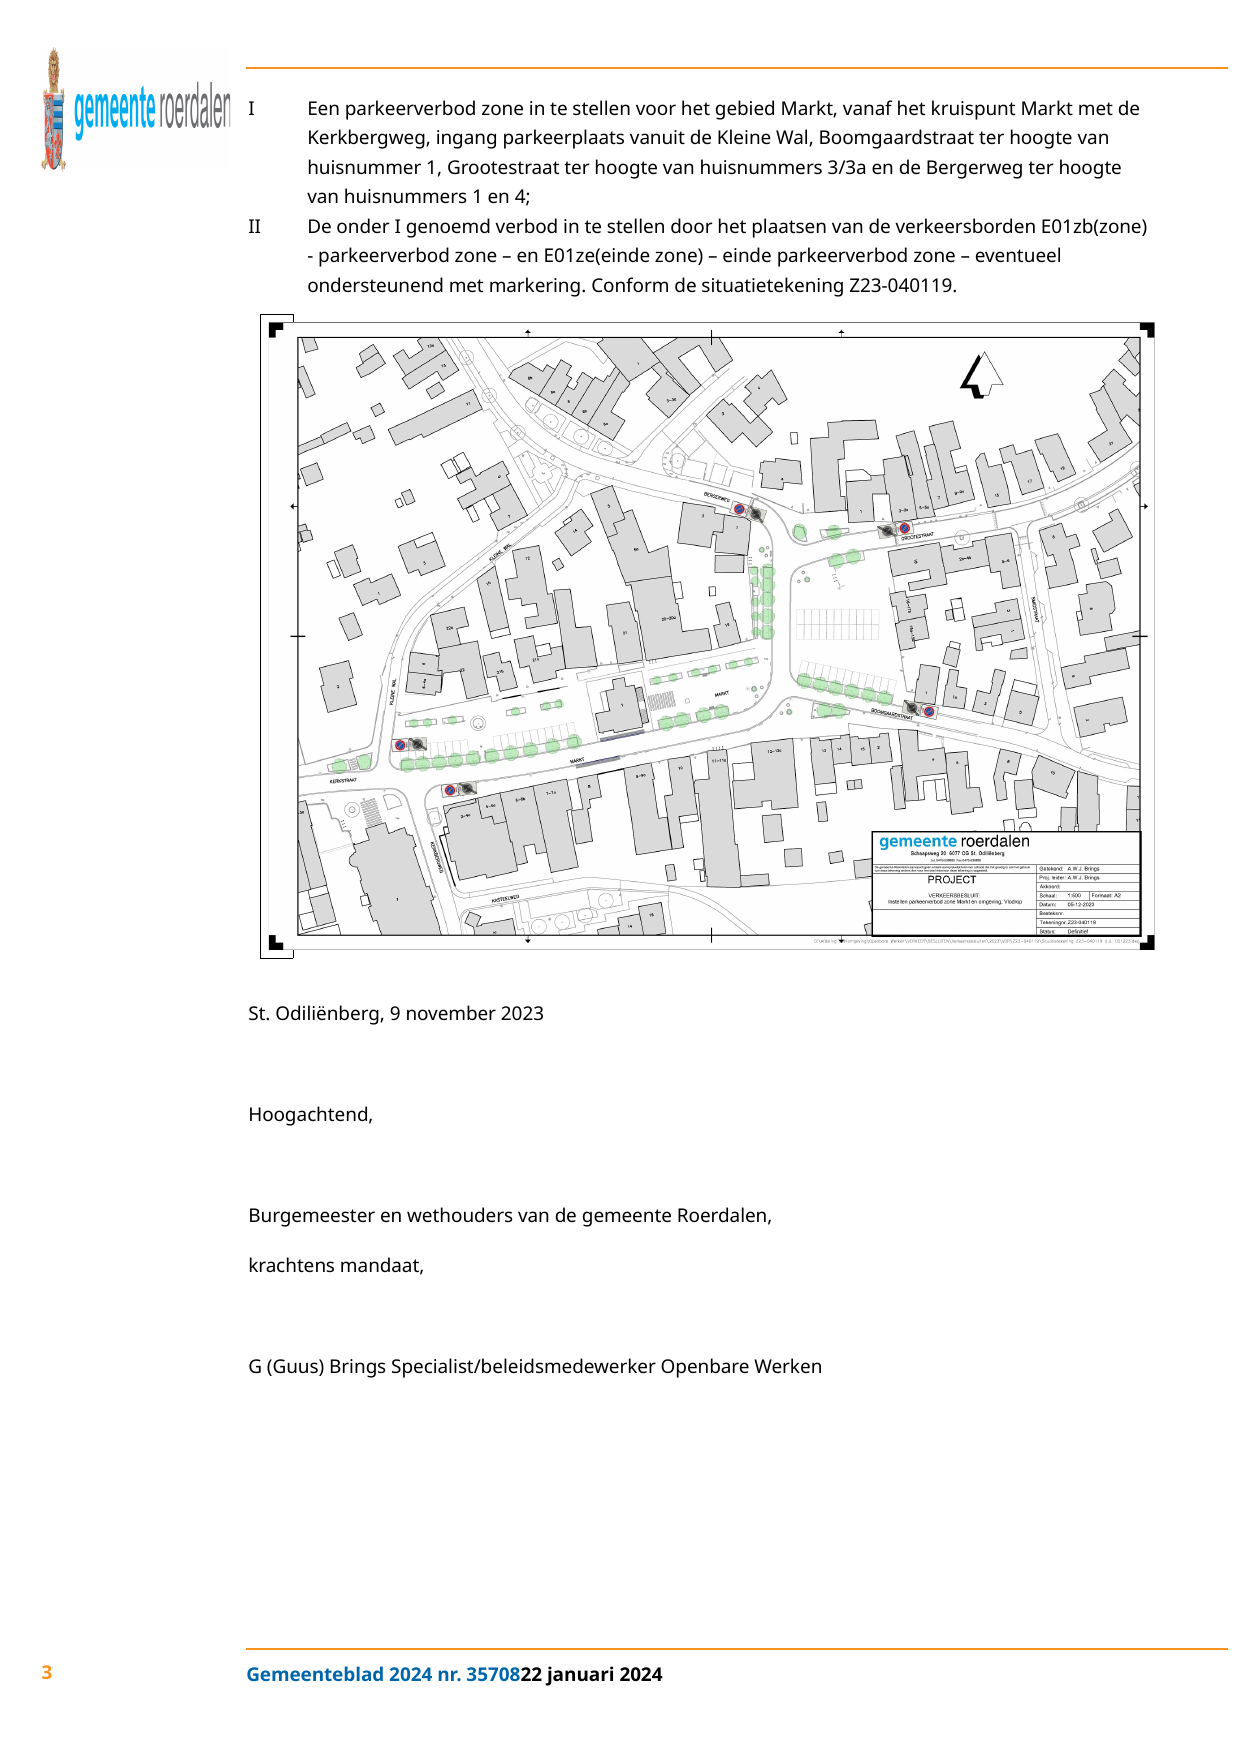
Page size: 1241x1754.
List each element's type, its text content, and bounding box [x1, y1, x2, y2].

text Burgemeester en wethouders van de gemeente Roerdalen, [248, 1202, 1152, 1228]
picture [268, 322, 1155, 950]
text St. Odiliënberg, 9 november 2023 [248, 1000, 1152, 1026]
text G (Guus) Brings Specialist/beleidsmedewerker Openbare Werken [248, 1353, 1152, 1379]
picture [41, 47, 231, 172]
text krachtens mandaat, [248, 1252, 1152, 1278]
list De onder I genoemd verbod in te stellen door het plaatsen van de verkeersborden E01zb(zone) - parkeerverbod zone – en E01ze(einde zone) – einde parkeerverbod zone – eventueel ondersteunend met markering. Conform de situatietekening Z23-040119. [248, 213, 1152, 298]
list Een parkeerverbod zone in te stellen voor het gebied Markt, vanaf het kruispunt Markt met de Kerkbergweg, ingang parkeerplaats vanuit de Kleine Wal, Boomgaardstraat ter hoogte van huisnummer 1, Grootestraat ter hoogte van huisnummers 3/3a en de Bergerweg ter hoogte van huisnummers 1 en 4; [248, 95, 1152, 209]
text Hoogachtend, [248, 1101, 1152, 1127]
